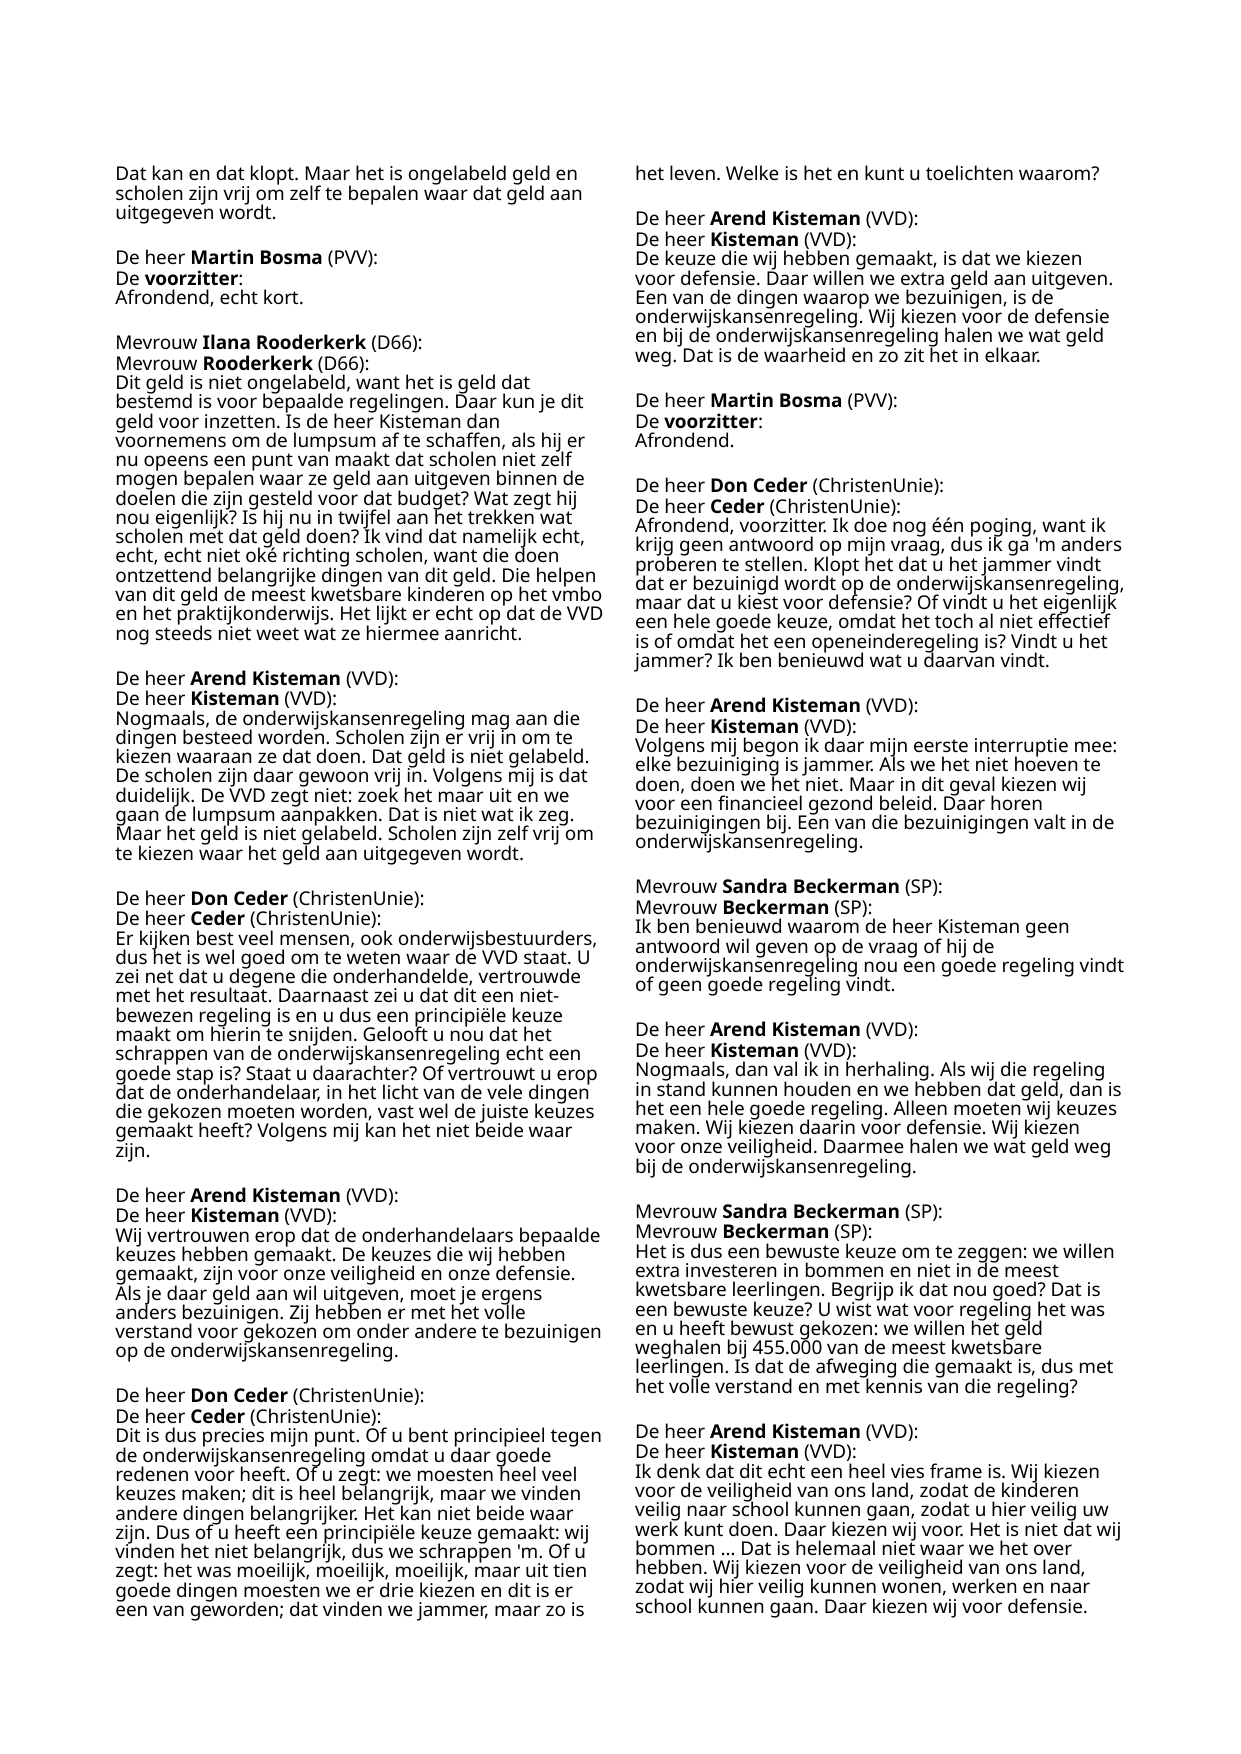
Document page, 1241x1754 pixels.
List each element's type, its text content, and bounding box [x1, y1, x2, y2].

text Dit is dus precies mijn punt. Of u bent principieel tegen de onderwijskansenregeling omdat u daar goede redenen voor heeft. Of u zegt: we moesten heel veel keuzes maken; dit is heel belangrijk, maar we vinden andere dingen belangrijker. Het kan niet beide waar zijn. Dus of u heeft een principiële keuze gemaakt: wij vinden het niet belangrijk, dus we schrappen 'm. Of u zegt: het was moeilijk, moeilijk, moeilijk, maar uit tien goede dingen moesten we er drie kiezen en dit is er een van geworden; dat vinden we jammer, maar zo is [115, 1427, 605, 1620]
text Afrondend, echt kort. [115, 289, 605, 308]
text De heer Arend Kisteman (VVD): [115, 1182, 605, 1207]
text De voorzitter: [635, 413, 1125, 432]
text De heer Kisteman (VVD): [635, 1443, 1125, 1463]
text Mevrouw Beckerman (SP): [635, 899, 1125, 918]
text Volgens mij begon ik daar mijn eerste interruptie mee: elke bezuiniging is jammer. Als we het niet hoeven te doen, doen we het niet. Maar in dit geval kiezen wij voor een financieel gezond beleid. Daar horen bezuinigingen bij. Een van die bezuinigingen valt in de onderwijskansenregeling. [635, 737, 1125, 853]
text De heer Kisteman (VVD): [115, 690, 605, 710]
text De heer Arend Kisteman (VVD): [635, 1418, 1125, 1443]
text Wij vertrouwen erop dat de onderhandelaars bepaalde keuzes hebben gemaakt. De keuzes die wij hebben gemaakt, zijn voor onze veiligheid en onze defensie. Als je daar geld aan wil uitgeven, moet je ergens anders bezuinigen. Zij hebben er met het volle verstand voor gekozen om onder andere te bezuinigen op de onderwijskansenregeling. [115, 1227, 605, 1362]
text Mevrouw Sandra Beckerman (SP): [635, 873, 1125, 899]
text De heer Ceder (ChristenUnie): [115, 1408, 605, 1427]
text De heer Arend Kisteman (VVD): [115, 665, 605, 690]
text De heer Kisteman (VVD): [115, 1207, 605, 1227]
text De heer Kisteman (VVD): [635, 231, 1125, 250]
text Het is dus een bewuste keuze om te zeggen: we willen extra investeren in bommen en niet in de meest kwetsbare leerlingen. Begrijp ik dat nou goed? Dat is een bewuste keuze? U wist wat voor regeling het was en u heeft bewust gekozen: we willen het geld weghalen bij 455.000 van de meest kwetsbare leerlingen. Is dat de afweging die gemaakt is, dus met het volle verstand en met kennis van die regeling? [635, 1243, 1125, 1397]
text De heer Martin Bosma (PVV): [635, 387, 1125, 413]
text Nogmaals, de onderwijskansenregeling mag aan die dingen besteed worden. Scholen zijn er vrij in om te kiezen waaraan ze dat doen. Dat geld is niet gelabeld. De scholen zijn daar gewoon vrij in. Volgens mij is dat duidelijk. De VVD zegt niet: zoek het maar uit en we gaan de lumpsum aanpakken. Dat is niet wat ik zeg. Maar het geld is niet gelabeld. Scholen zijn zelf vrij om te kiezen waar het geld aan uitgegeven wordt. [115, 710, 605, 864]
text De heer Don Ceder (ChristenUnie): [115, 1382, 605, 1408]
text De keuze die wij hebben gemaakt, is dat we kiezen voor defensie. Daar willen we extra geld aan uitgeven. Een van de dingen waarop we bezuinigen, is de onderwijskansenregeling. Wij kiezen voor de defensie en bij de onderwijskansenregeling halen we wat geld weg. Dat is de waarheid en zo zit het in elkaar. [635, 250, 1125, 366]
text De heer Kisteman (VVD): [635, 1042, 1125, 1061]
text Afrondend, voorzitter. Ik doe nog één poging, want ik krijg geen antwoord op mijn vraag, dus ik ga 'm anders proberen te stellen. Klopt het dat u het jammer vindt dat er bezuinigd wordt op de onderwijskansenregeling, maar dat u kiest voor defensie? Of vindt u het eigenlijk een hele goede keuze, omdat het toch al niet effectief is of omdat het een openeinderegeling is? Vindt u het jammer? Ik ben benieuwd wat u daarvan vindt. [635, 517, 1125, 671]
text De voorzitter: [115, 270, 605, 289]
text Dit geld is niet ongelabeld, want het is geld dat bestemd is voor bepaalde regelingen. Daar kun je dit geld voor inzetten. Is de heer Kisteman dan voornemens om de lumpsum af te schaffen, als hij er nu opeens een punt van maakt dat scholen niet zelf mogen bepalen waar ze geld aan uitgeven binnen de doelen die zijn gesteld voor dat budget? Wat zegt hij nou eigenlijk? Is hij nu in twijfel aan het trekken wat scholen met dat geld doen? Ik vind dat namelijk echt, echt, echt niet oké richting scholen, want die doen ontzettend belangrijke dingen van dit geld. Die helpen van dit geld de meest kwetsbare kinderen op het vmbo en het praktijkonderwijs. Het lijkt er echt op dat de VVD nog steeds niet weet wat ze hiermee aanricht. [115, 374, 605, 644]
text Ik ben benieuwd waarom de heer Kisteman geen antwoord wil geven op de vraag of hij de onderwijskansenregeling nou een goede regeling vindt of geen goede regeling vindt. [635, 918, 1125, 996]
text De heer Arend Kisteman (VVD): [635, 1016, 1125, 1042]
text Dat kan en dat klopt. Maar het is ongelabeld geld en scholen zijn vrij om zelf te bepalen waar dat geld aan uitgegeven wordt. [115, 165, 605, 223]
text Mevrouw Ilana Rooderkerk (D66): [115, 329, 605, 355]
text De heer Martin Bosma (PVV): [115, 244, 605, 270]
text Er kijken best veel mensen, ook onderwijsbestuurders, dus het is wel goed om te weten waar de VVD staat. U zei net dat u degene die onderhandelde, vertrouwde met het resultaat. Daarnaast zei u dat dit een niet-bewezen regeling is en u dus een principiële keuze maakt om hierin te snijden. Gelooft u nou dat het schrappen van de onderwijskansenregeling echt een goede stap is? Staat u daarachter? Of vertrouwt u erop dat de onderhandelaar, in het licht van de vele dingen die gekozen moeten worden, vast wel de juiste keuzes gemaakt heeft? Volgens mij kan het niet beide waar zijn. [115, 930, 605, 1161]
text het leven. Welke is het en kunt u toelichten waarom? [635, 165, 1125, 184]
text Mevrouw Beckerman (SP): [635, 1223, 1125, 1243]
text De heer Arend Kisteman (VVD): [635, 205, 1125, 231]
text Nogmaals, dan val ik in herhaling. Als wij die regeling in stand kunnen houden en we hebben dat geld, dan is het een hele goede regeling. Alleen moeten wij keuzes maken. Wij kiezen daarin voor defensie. Wij kiezen voor onze veiligheid. Daarmee halen we wat geld weg bij de onderwijskansenregeling. [635, 1061, 1125, 1177]
text De heer Ceder (ChristenUnie): [115, 910, 605, 930]
text Mevrouw Rooderkerk (D66): [115, 355, 605, 374]
text De heer Kisteman (VVD): [635, 718, 1125, 737]
text De heer Arend Kisteman (VVD): [635, 692, 1125, 718]
text De heer Don Ceder (ChristenUnie): [635, 472, 1125, 498]
text De heer Don Ceder (ChristenUnie): [115, 885, 605, 910]
text De heer Ceder (ChristenUnie): [635, 498, 1125, 517]
text Ik denk dat dit echt een heel vies frame is. Wij kiezen voor de veiligheid van ons land, zodat de kinderen veilig naar school kunnen gaan, zodat u hier veilig uw werk kunt doen. Daar kiezen wij voor. Het is niet dat wij bommen … Dat is helemaal niet waar we het over hebben. Wij kiezen voor de veiligheid van ons land, zodat wij hier veilig kunnen wonen, werken en naar school kunnen gaan. Daar kiezen wij voor defensie. [635, 1463, 1125, 1617]
text Afrondend. [635, 432, 1125, 451]
text Mevrouw Sandra Beckerman (SP): [635, 1198, 1125, 1223]
